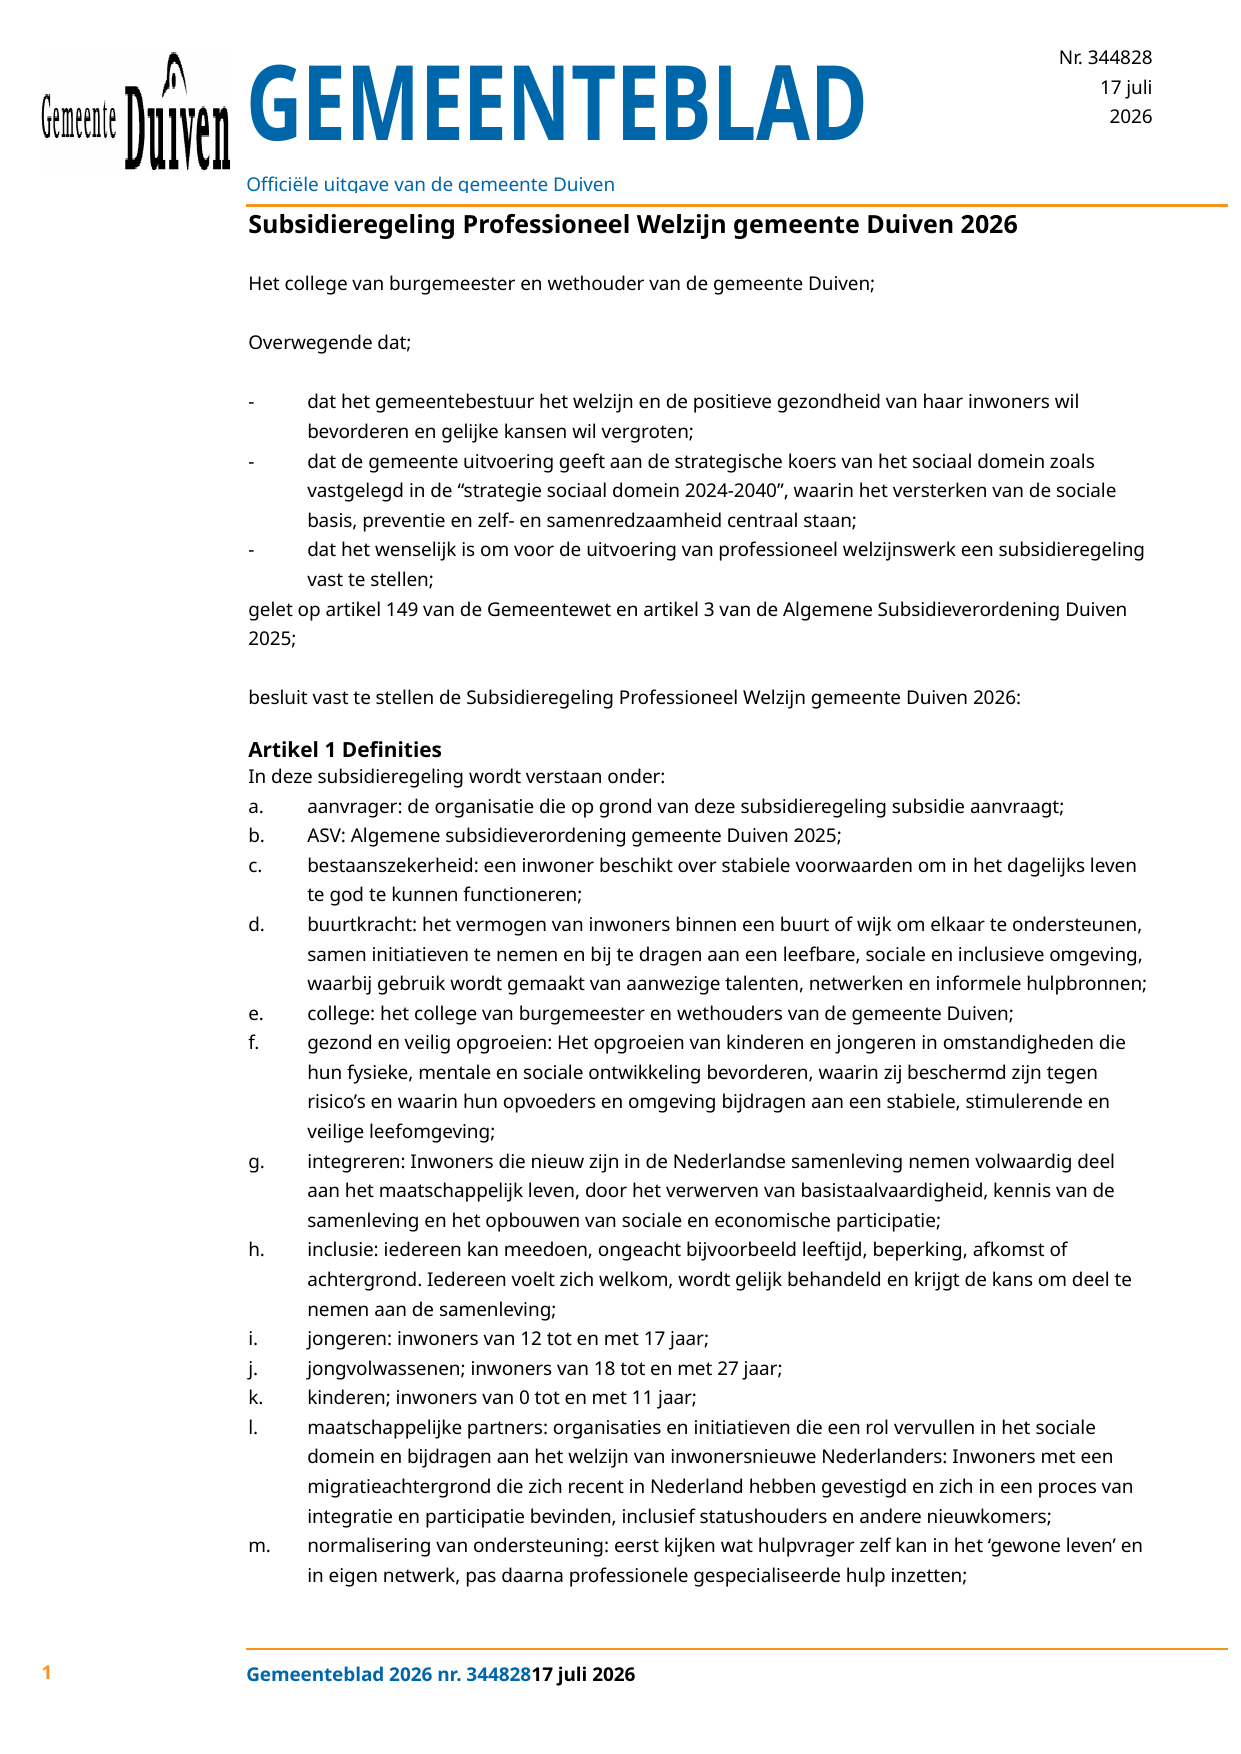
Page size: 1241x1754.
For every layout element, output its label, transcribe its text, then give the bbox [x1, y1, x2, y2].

text Het college van burgemeester en wethouder van de gemeente Duiven; [248, 270, 1152, 296]
list college: het college van burgemeester en wethouders van de gemeente Duiven; [248, 1000, 1152, 1026]
list jongeren: inwoners van 12 tot en met 17 jaar; [248, 1325, 1152, 1351]
text Overwegende dat; [248, 329, 1152, 355]
list aanvrager: de organisatie die op grond van deze subsidieregeling subsidie aanvraagt; [248, 793, 1152, 819]
text In deze subsidieregeling wordt verstaan onder: [248, 763, 1152, 789]
list kinderen; inwoners van 0 tot en met 11 jaar; [248, 1384, 1152, 1410]
list jongvolwassenen; inwoners van 18 tot en met 27 jaar; [248, 1355, 1152, 1381]
text Artikel 1 Definities [248, 735, 1152, 763]
list normalisering van ondersteuning: eerst kijken wat hulpvrager zelf kan in het ‘gewone leven’ en in eigen netwerk, pas daarna professionele gespecialiseerde hulp inzetten; [248, 1532, 1152, 1588]
list buurtkracht: het vermogen van inwoners binnen een buurt of wijk om elkaar te ondersteunen, samen initiatieven te nemen en bij te dragen aan een leefbare, sociale en inclusieve omgeving, waarbij gebruik wordt gemaakt van aanwezige talenten, netwerken en informele hulpbronnen; [248, 911, 1152, 996]
text Subsidieregeling Professioneel Welzijn gemeente Duiven 2026 [248, 207, 1152, 241]
list gezond en veilig opgroeien: Het opgroeien van kinderen en jongeren in omstandigheden die hun fysieke, mentale en sociale ontwikkeling bevorderen, waarin zij beschermd zijn tegen risico’s en waarin hun opvoeders en omgeving bijdragen aan een stabiele, stimulerende en veilige leefomgeving; [248, 1029, 1152, 1144]
list integreren: Inwoners die nieuw zijn in de Nederlandse samenleving nemen volwaardig deel aan het maatschappelijk leven, door het verwerven van basistaalvaardigheid, kennis van de samenleving en het opbouwen van sociale en economische participatie; [248, 1148, 1152, 1233]
picture [41, 47, 231, 172]
list dat het wenselijk is om voor de uitvoering van professioneel welzijnswerk een subsidieregeling vast te stellen; [248, 537, 1152, 592]
list maatschappelijke partners: organisaties en initiatieven die een rol vervullen in het sociale domein en bijdragen aan het welzijn van inwonersnieuwe Nederlanders: Inwoners met een migratieachtergrond die zich recent in Nederland hebben gevestigd en zich in een proces van integratie en participatie bevinden, inclusief statushouders en andere nieuwkomers; [248, 1414, 1152, 1529]
list bestaanszekerheid: een inwoner beschikt over stabiele voorwaarden om in het dagelijks leven te god te kunnen functioneren; [248, 852, 1152, 907]
list ASV: Algemene subsidieverordening gemeente Duiven 2025; [248, 822, 1152, 848]
list dat de gemeente uitvoering geeft aan de strategische koers van het sociaal domein zoals vastgelegd in de “strategie sociaal domein 2024-2040”, waarin het versterken van de sociale basis, preventie en zelf- en samenredzaamheid centraal staan; [248, 448, 1152, 533]
list dat het gemeentebestuur het welzijn en de positieve gezondheid van haar inwoners wil bevorderen en gelijke kansen wil vergroten; [248, 389, 1152, 444]
text gelet op artikel 149 van de Gemeentewet en artikel 3 van de Algemene Subsidieverordening Duiven 2025; [248, 596, 1152, 651]
list inclusie: iedereen kan meedoen, ongeacht bijvoorbeeld leeftijd, beperking, afkomst of achtergrond. Iedereen voelt zich welkom, wordt gelijk behandeld en krijgt de kans om deel te nemen aan de samenleving; [248, 1237, 1152, 1322]
text besluit vast te stellen de Subsidieregeling Professioneel Welzijn gemeente Duiven 2026: [248, 684, 1152, 710]
